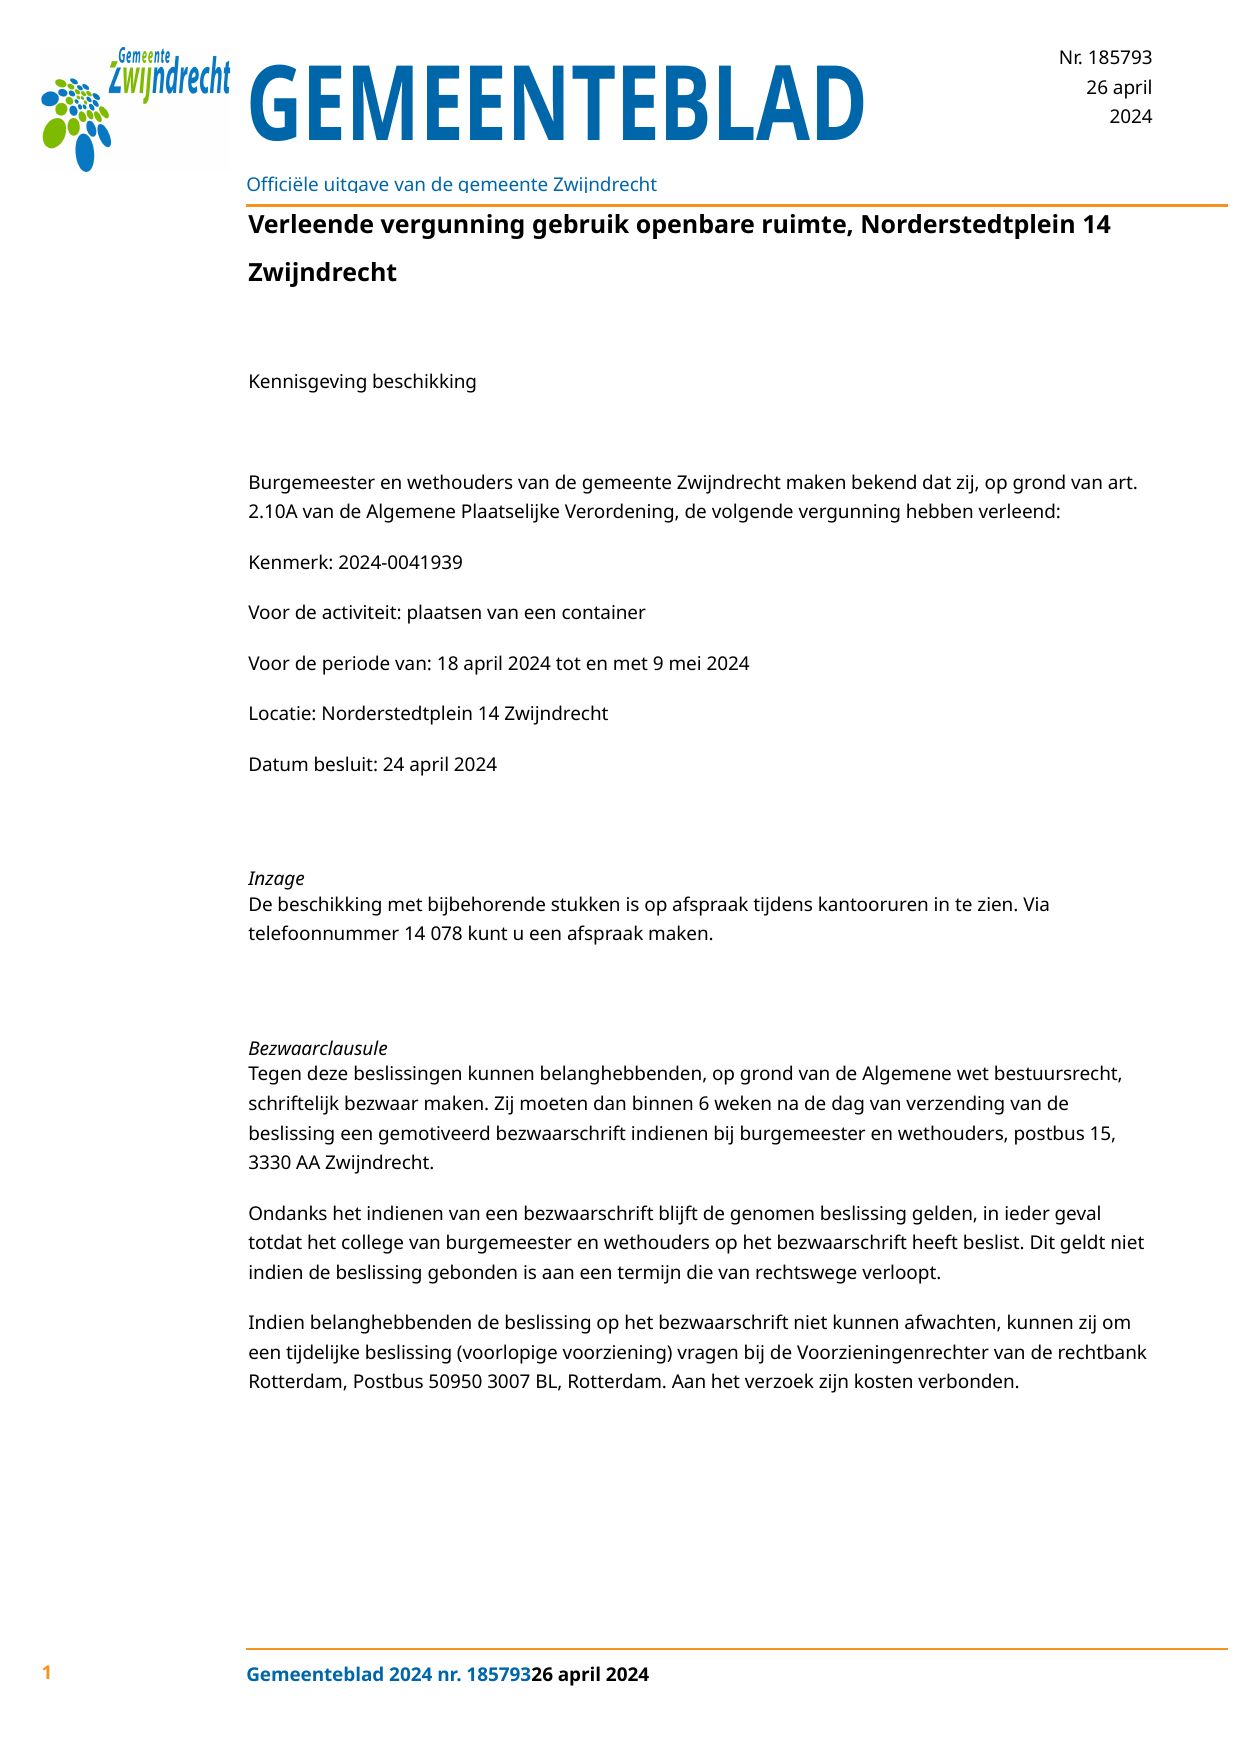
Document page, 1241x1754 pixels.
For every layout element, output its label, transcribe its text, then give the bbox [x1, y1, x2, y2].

text Kenmerk: 2024-0041939 [248, 549, 1152, 575]
text Burgemeester en wethouders van de gemeente Zwijndrecht maken bekend dat zij, op grond van art. 2.10A van de Algemene Plaatselijke Verordening, de volgende vergunning hebben verleend: [248, 469, 1152, 524]
picture [41, 47, 231, 172]
text Locatie: Norderstedtplein 14 Zwijndrecht [248, 700, 1152, 726]
text Inzage [248, 865, 1152, 891]
text Datum besluit: 24 april 2024 [248, 751, 1152, 777]
text Voor de activiteit: plaatsen van een container [248, 599, 1152, 625]
text De beschikking met bijbehorende stukken is op afspraak tijdens kantooruren in te zien. Via telefoonnummer 14 078 kunt u een afspraak maken. [248, 891, 1152, 946]
text Kennisgeving beschikking [248, 368, 1152, 394]
text Ondanks het indienen van een bezwaarschrift blijft de genomen beslissing gelden, in ieder geval totdat het college van burgemeester en wethouders op het bezwaarschrift heeft beslist. Dit geldt niet indien de beslissing gebonden is aan een termijn die van rechtswege verloopt. [248, 1200, 1152, 1285]
text Tegen deze beslissingen kunnen belanghebbenden, op grond van de Algemene wet bestuursrecht, schriftelijk bezwaar maken. Zij moeten dan binnen 6 weken na de dag van verzending van de beslissing een gemotiveerd bezwaarschrift indienen bij burgemeester en wethouders, postbus 15, 3330 AA Zwijndrecht. [248, 1061, 1152, 1175]
text Verleende vergunning gebruik openbare ruimte, Norderstedtplein 14 Zwijndrecht [248, 207, 1152, 288]
text Voor de periode van: 18 april 2024 tot en met 9 mei 2024 [248, 650, 1152, 676]
text Bezwaarclausule [248, 1035, 1152, 1061]
text Indien belanghebbenden de beslissing op het bezwaarschrift niet kunnen afwachten, kunnen zij om een tijdelijke beslissing (voorlopige voorziening) vragen bij de Voorzieningenrechter van de rechtbank Rotterdam, Postbus 50950 3007 BL, Rotterdam. Aan het verzoek zijn kosten verbonden. [248, 1309, 1152, 1394]
